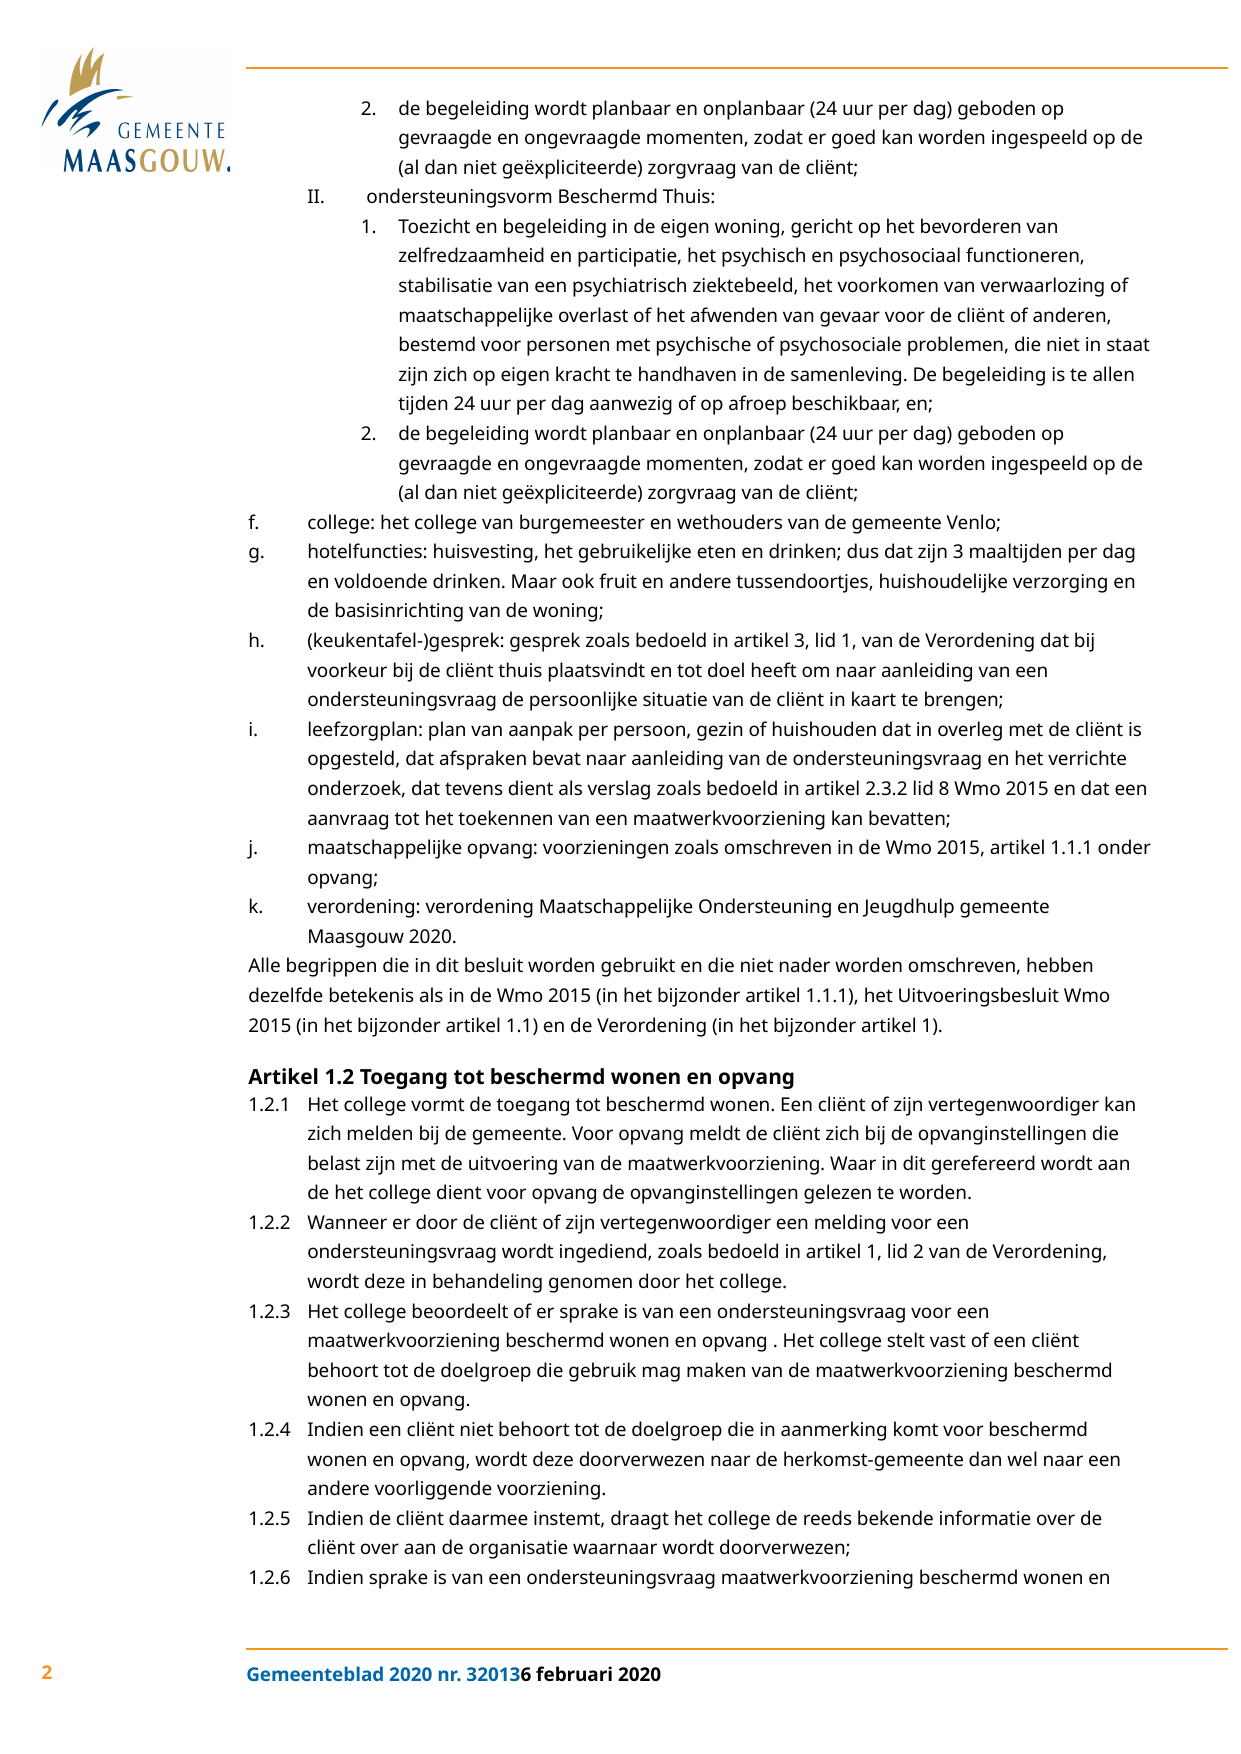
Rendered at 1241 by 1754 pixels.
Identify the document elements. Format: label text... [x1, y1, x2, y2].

list Het college vormt de toegang tot beschermd wonen. Een cliënt of zijn vertegenwoordiger kan zich melden bij de gemeente. Voor opvang meldt de cliënt zich bij de opvanginstellingen die belast zijn met de uitvoering van de maatwerkvoorziening. Waar in dit gerefereerd wordt aan de het college dient voor opvang de opvanginstellingen gelezen te worden. [248, 1091, 1152, 1205]
list leefzorgplan: plan van aanpak per persoon, gezin of huishouden dat in overleg met de cliënt is opgesteld, dat afspraken bevat naar aanleiding van de ondersteuningsvraag en het verrichte onderzoek, dat tevens dient als verslag zoals bedoeld in artikel 2.3.2 lid 8 Wmo 2015 en dat een aanvraag tot het toekennen van een maatwerkvoorziening kan bevatten; [248, 716, 1152, 831]
list Indien een cliënt niet behoort tot de doelgroep die in aanmerking komt voor beschermd wonen en opvang, wordt deze doorverwezen naar de herkomst-gemeente dan wel naar een andere voorliggende voorziening. [248, 1416, 1152, 1501]
list college: het college van burgemeester en wethouders van de gemeente Venlo; [248, 509, 1152, 535]
list (keukentafel-)gesprek: gesprek zoals bedoeld in artikel 3, lid 1, van de Verordening dat bij voorkeur bij de cliënt thuis plaatsvindt en tot doel heeft om naar aanleiding van een ondersteuningsvraag de persoonlijke situatie van de cliënt in kaart te brengen; [248, 627, 1152, 712]
text Artikel 1.2 Toegang tot beschermd wonen en opvang [248, 1062, 1152, 1091]
list ondersteuningsvorm Beschermd Thuis: [307, 183, 1152, 209]
list Het college beoordeelt of er sprake is van een ondersteuningsvraag voor een maatwerkvoorziening beschermd wonen en opvang . Het college stelt vast of een cliënt behoort tot de doelgroep die gebruik mag maken van de maatwerkvoorziening beschermd wonen en opvang. [248, 1298, 1152, 1412]
list Wanneer er door de cliënt of zijn vertegenwoordiger een melding voor een ondersteuningsvraag wordt ingediend, zoals bedoeld in artikel 1, lid 2 van de Verordening, wordt deze in behandeling genomen door het college. [248, 1209, 1152, 1294]
list hotelfuncties: huisvesting, het gebruikelijke eten en drinken; dus dat zijn 3 maaltijden per dag en voldoende drinken. Maar ook fruit en andere tussendoortjes, huishoudelijke verzorging en de basisinrichting van de woning; [248, 538, 1152, 623]
list maatschappelijke opvang: voorzieningen zoals omschreven in de Wmo 2015, artikel 1.1.1 onder opvang; [248, 834, 1152, 890]
list Indien sprake is van een ondersteuningsvraag maatwerkvoorziening beschermd wonen en [248, 1564, 1152, 1590]
list verordening: verordening Maatschappelijke Ondersteuning en Jeugdhulp gemeente Maasgouw 2020. [248, 893, 1152, 949]
list de begeleiding wordt planbaar en onplanbaar (24 uur per dag) geboden op gevraagde en ongevraagde momenten, zodat er goed kan worden ingespeeld op de (al dan niet geëxpliciteerde) zorgvraag van de cliënt; [361, 95, 1152, 180]
text Alle begrippen die in dit besluit worden gebruikt en die niet nader worden omschreven, hebben dezelfde betekenis als in de Wmo 2015 (in het bijzonder artikel 1.1.1), het Uitvoeringsbesluit Wmo 2015 (in het bijzonder artikel 1.1) en de Verordening (in het bijzonder artikel 1). [248, 953, 1152, 1038]
list Toezicht en begeleiding in de eigen woning, gericht op het bevorderen van zelfredzaamheid en participatie, het psychisch en psychosociaal functioneren, stabilisatie van een psychiatrisch ziektebeeld, het voorkomen van verwaarlozing of maatschappelijke overlast of het afwenden van gevaar voor de cliënt of anderen, bestemd voor personen met psychische of psychosociale problemen, die niet in staat zijn zich op eigen kracht te handhaven in de samenleving. De begeleiding is te allen tijden 24 uur per dag aanwezig of op afroep beschikbaar, en; [361, 213, 1152, 416]
list de begeleiding wordt planbaar en onplanbaar (24 uur per dag) geboden op gevraagde en ongevraagde momenten, zodat er goed kan worden ingespeeld op de (al dan niet geëxpliciteerde) zorgvraag van de cliënt; [361, 420, 1152, 505]
list Indien de cliënt daarmee instemt, draagt het college de reeds bekende informatie over de cliënt over aan de organisatie waarnaar wordt doorverwezen; [248, 1505, 1152, 1560]
picture [41, 47, 231, 172]
